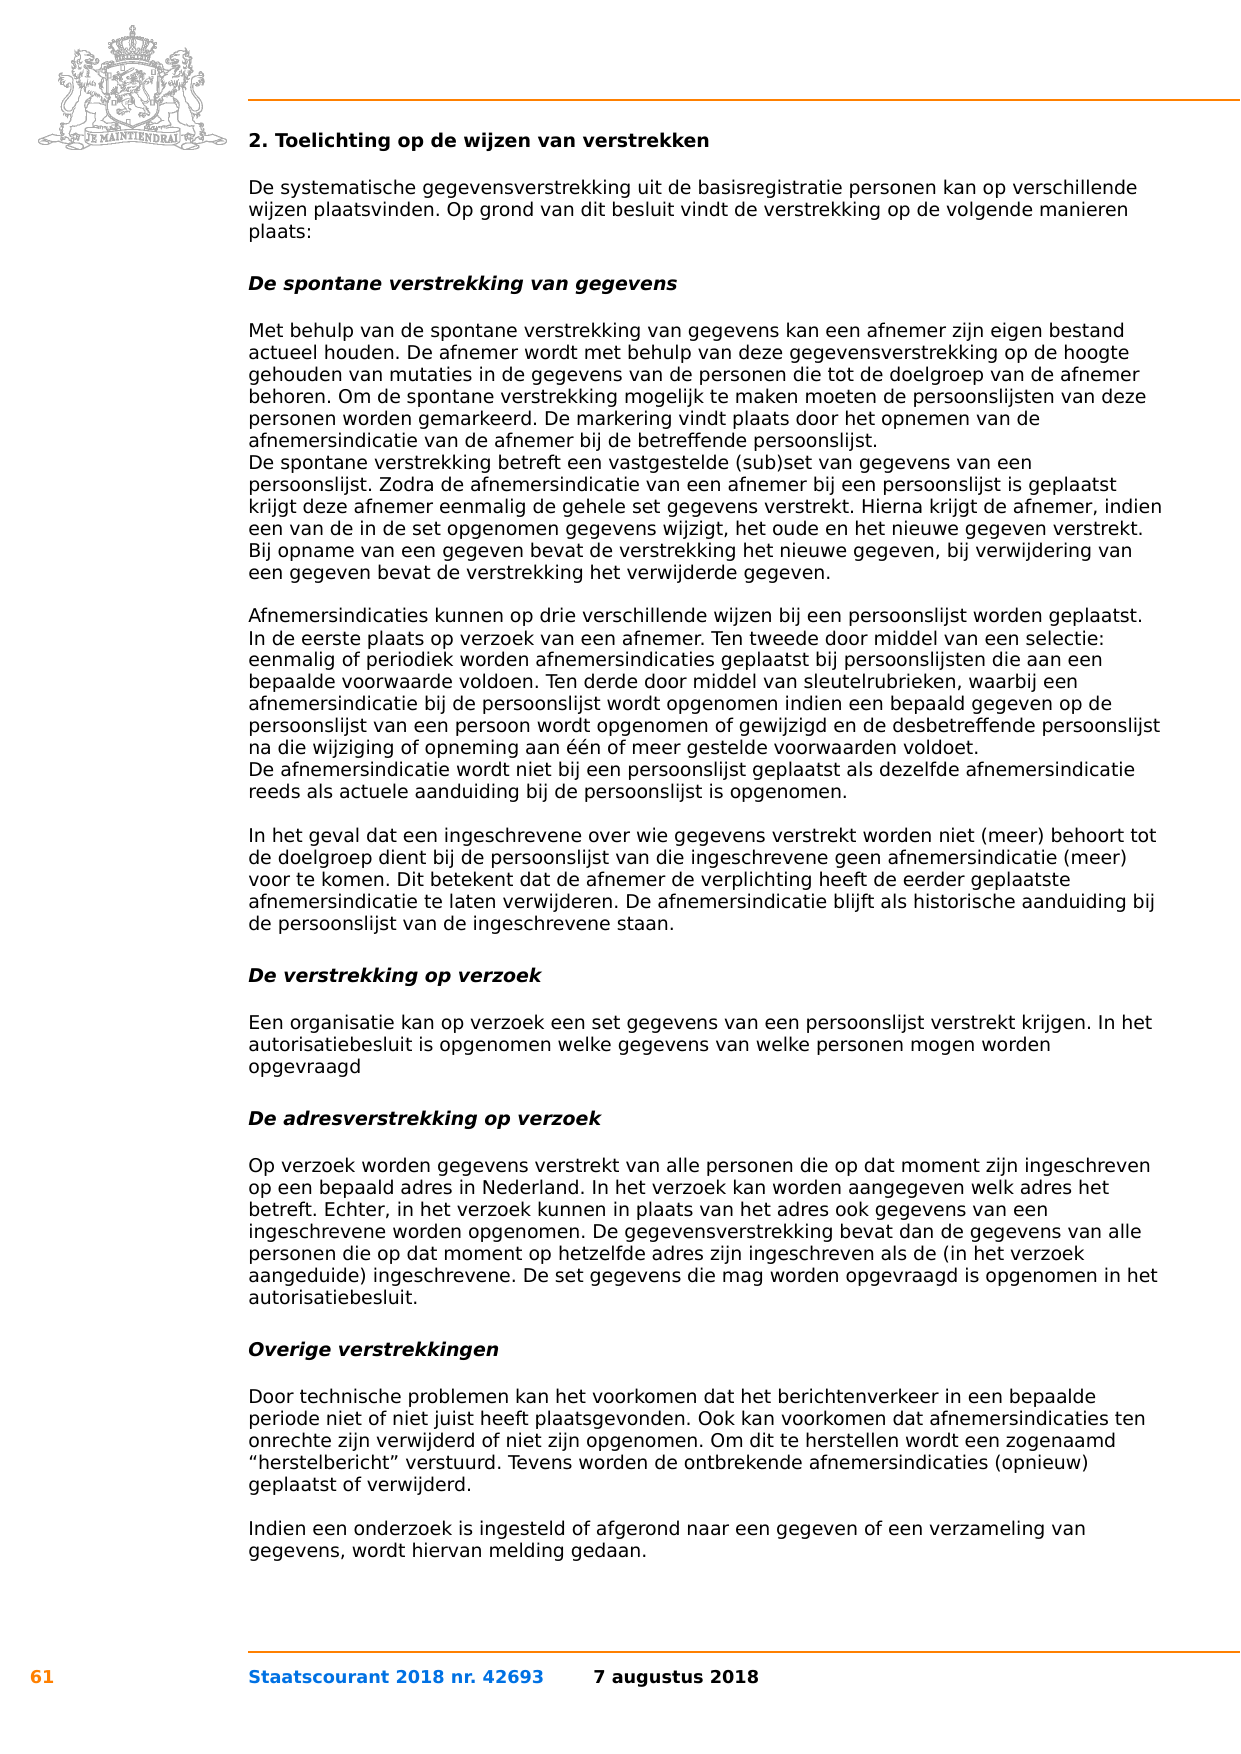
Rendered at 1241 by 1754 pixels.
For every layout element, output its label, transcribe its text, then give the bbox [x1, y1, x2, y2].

subtitle Overige verstrekkingen [248, 1339, 1163, 1361]
text Met behulp van de spontane verstrekking van gegevens kan een afnemer zijn eigen bestand actueel houden. De afnemer wordt met behulp van deze gegevensverstrekking op de hoogte gehouden van mutaties in de gegevens van de personen die tot de doelgroep van de afnemer behoren. Om de spontane verstrekking mogelijk te maken moeten de persoonslijsten van deze personen worden gemarkeerd. De markering vindt plaats door het opnemen van de afnemersindicatie van de afnemer bij de betreffende persoonslijst. [248, 320, 1163, 452]
picture [38, 25, 227, 150]
text Door technische problemen kan het voorkomen dat het berichtenverkeer in een bepaalde periode niet of niet juist heeft plaatsgevonden. Ook kan voorkomen dat afnemersindicaties ten onrechte zijn verwijderd of niet zijn opgenomen. Om dit te herstellen wordt een zogenaamd “herstelbericht” verstuurd. Tevens worden de ontbrekende afnemersindicaties (opnieuw) geplaatst of verwijderd. [248, 1386, 1163, 1496]
subtitle De spontane verstrekking van gegevens [248, 273, 1163, 295]
text De spontane verstrekking betreft een vastgestelde (sub)set van gegevens van een persoonslijst. Zodra de afnemersindicatie van een afnemer bij een persoonslijst is geplaatst krijgt deze afnemer eenmalig de gehele set gegevens verstrekt. Hierna krijgt de afnemer, indien een van de in de set opgenomen gegevens wijzigt, het oude en het nieuwe gegeven verstrekt. Bij opname van een gegeven bevat de verstrekking het nieuwe gegeven, bij verwijdering van een gegeven bevat de verstrekking het verwijderde gegeven. [248, 452, 1163, 583]
subtitle De verstrekking op verzoek [248, 965, 1163, 987]
text Afnemersindicaties kunnen op drie verschillende wijzen bij een persoonslijst worden geplaatst. In de eerste plaats op verzoek van een afnemer. Ten tweede door middel van een selectie: eenmalig of periodiek worden afnemersindicaties geplaatst bij persoonslijsten die aan een bepaalde voorwaarde voldoen. Ten derde door middel van sleutelrubrieken, waarbij een afnemersindicatie bij de persoonslijst wordt opgenomen indien een bepaald gegeven op de persoonslijst van een persoon wordt opgenomen of gewijzigd en de desbetreffende persoonslijst na die wijziging of opneming aan één of meer gestelde voorwaarden voldoet. [248, 605, 1163, 759]
text Op verzoek worden gegevens verstrekt van alle personen die op dat moment zijn ingeschreven op een bepaald adres in Nederland. In het verzoek kan worden aangegeven welk adres het betreft. Echter, in het verzoek kunnen in plaats van het adres ook gegevens van een ingeschrevene worden opgenomen. De gegevensverstrekking bevat dan de gegevens van alle personen die op dat moment op hetzelfde adres zijn ingeschreven als de (in het verzoek aangeduide) ingeschrevene. De set gegevens die mag worden opgevraagd is opgenomen in het autorisatiebesluit. [248, 1155, 1163, 1309]
text De systematische gegevensverstrekking uit de basisregistratie personen kan op verschillende wijzen plaatsvinden. Op grond van dit besluit vindt de verstrekking op de volgende manieren plaats: [248, 177, 1163, 243]
subtitle 2. Toelichting op de wijzen van verstrekken [248, 130, 1163, 152]
text De afnemersindicatie wordt niet bij een persoonslijst geplaatst als dezelfde afnemersindicatie reeds als actuele aanduiding bij de persoonslijst is opgenomen. [248, 759, 1163, 803]
text Een organisatie kan op verzoek een set gegevens van een persoonslijst verstrekt krijgen. In het autorisatiebesluit is opgenomen welke gegevens van welke personen mogen worden opgevraagd [248, 1012, 1163, 1078]
text In het geval dat een ingeschrevene over wie gegevens verstrekt worden niet (meer) behoort tot de doelgroep dient bij de persoonslijst van die ingeschrevene geen afnemersindicatie (meer) voor te komen. Dit betekent dat de afnemer de verplichting heeft de eerder geplaatste afnemersindicatie te laten verwijderen. De afnemersindicatie blijft als historische aanduiding bij de persoonslijst van de ingeschrevene staan. [248, 825, 1163, 935]
text Indien een onderzoek is ingesteld of afgerond naar een gegeven of een verzameling van gegevens, wordt hiervan melding gedaan. [248, 1517, 1163, 1561]
subtitle De adresverstrekking op verzoek [248, 1108, 1163, 1130]
